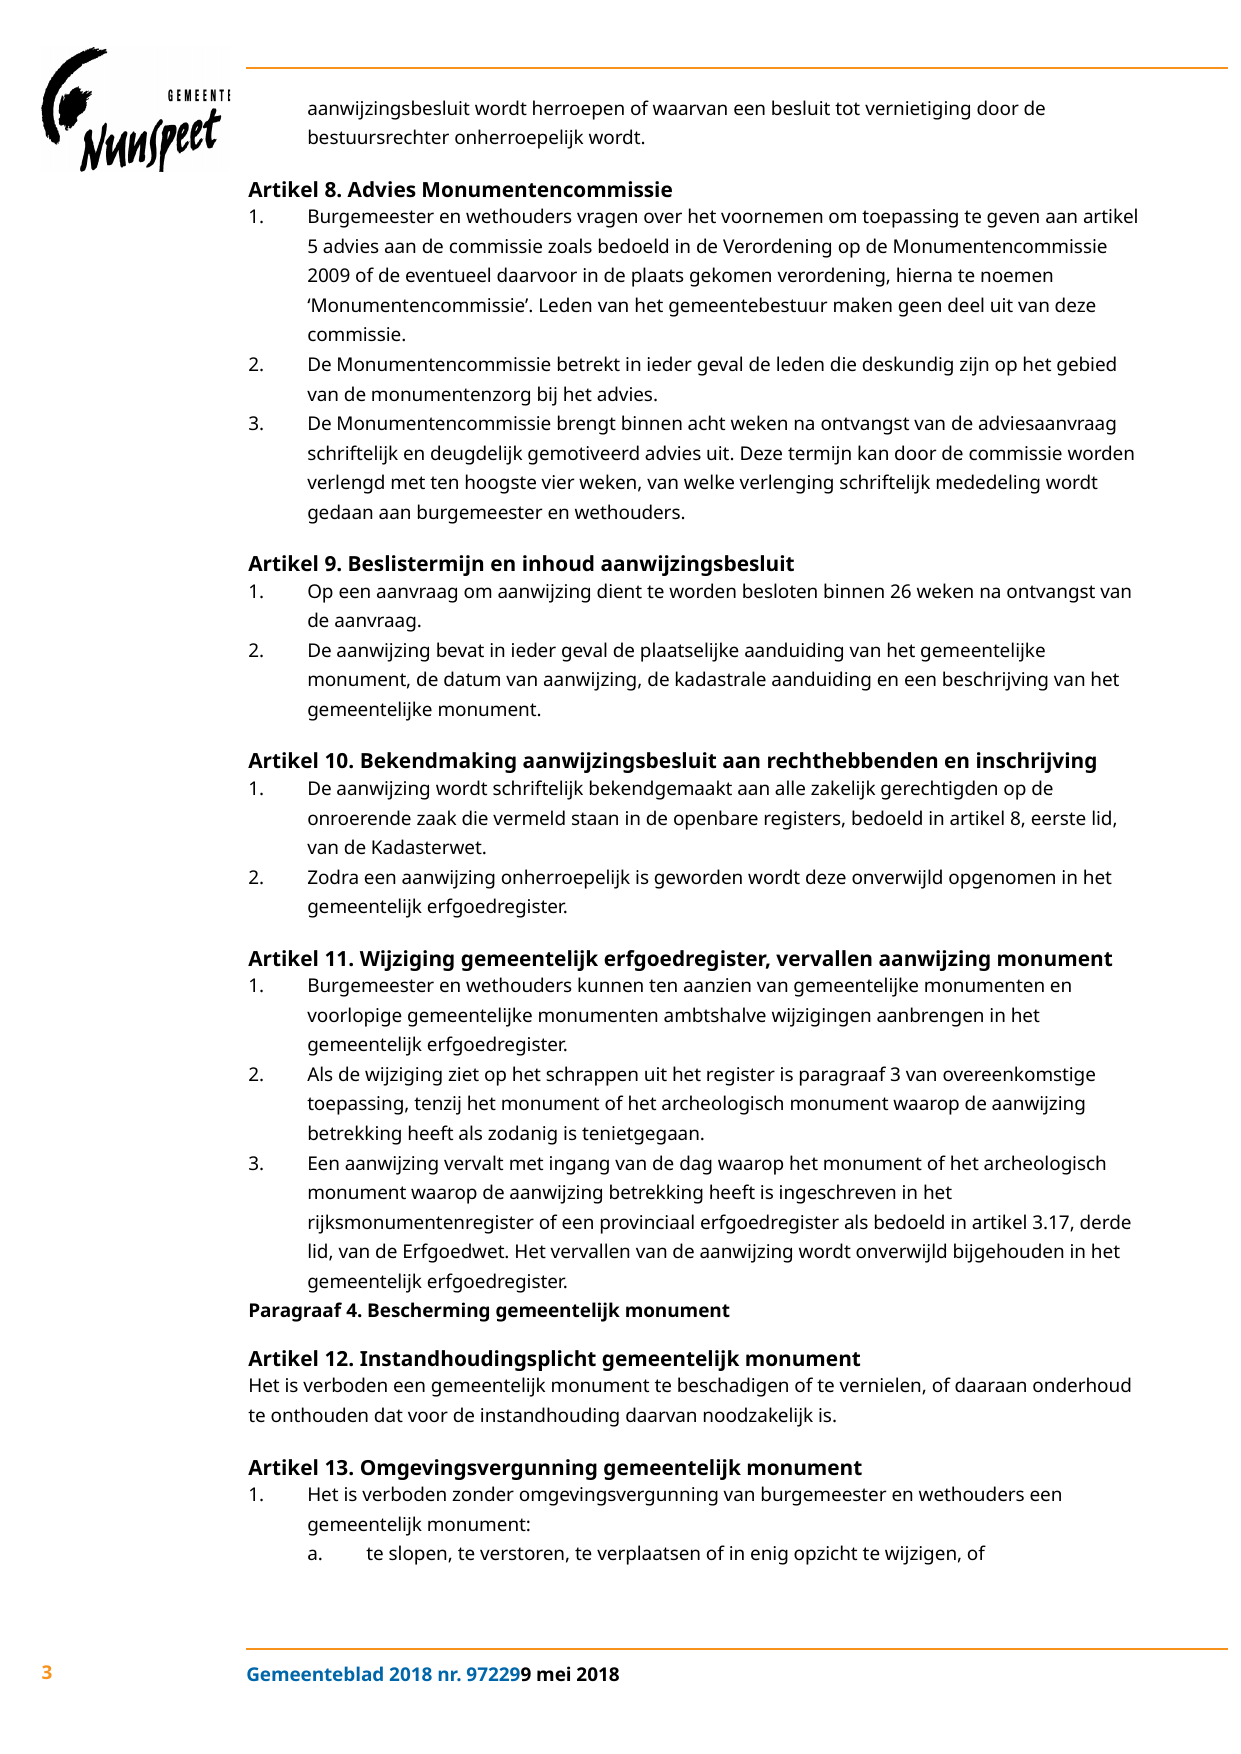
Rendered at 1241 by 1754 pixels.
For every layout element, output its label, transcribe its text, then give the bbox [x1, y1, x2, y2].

list Het is verboden zonder omgevingsvergunning van burgemeester en wethouders een gemeentelijk monument: [248, 1481, 1152, 1536]
list De Monumentencommissie brengt binnen acht weken na ontvangst van de adviesaanvraag schriftelijk en deugdelijk gemotiveerd advies uit. Deze termijn kan door de commissie worden verlengd met ten hoogste vier weken, van welke verlenging schriftelijk mededeling wordt gedaan aan burgemeester en wethouders. [248, 410, 1152, 525]
text Het is verboden een gemeentelijk monument te beschadigen of te vernielen, of daaraan onderhoud te onthouden dat voor de instandhouding daarvan noodzakelijk is. [248, 1373, 1152, 1428]
list De aanwijzing bevat in ieder geval de plaatselijke aanduiding van het gemeentelijke monument, de datum van aanwijzing, de kadastrale aanduiding en een beschrijving van het gemeentelijke monument. [248, 637, 1152, 722]
picture [41, 47, 231, 172]
list De aanwijzing wordt schriftelijk bekendgemaakt aan alle zakelijk gerechtigden op de onroerende zaak die vermeld staan in de openbare registers, bedoeld in artikel 8, eerste lid, van de Kadasterwet. [248, 775, 1152, 860]
list Zodra een aanwijzing onherroepelijk is geworden wordt deze onverwijld opgenomen in het gemeentelijk erfgoedregister. [248, 864, 1152, 919]
text Artikel 13. Omgevingsvergunning gemeentelijk monument [248, 1453, 1152, 1481]
text Artikel 10. Bekendmaking aanwijzingsbesluit aan rechthebbenden en inschrijving [248, 747, 1152, 775]
list De Monumentencommissie betrekt in ieder geval de leden die deskundig zijn op het gebied van de monumentenzorg bij het advies. [248, 351, 1152, 406]
list Een aanwijzing vervalt met ingang van de dag waarop het monument of het archeologisch monument waarop de aanwijzing betrekking heeft is ingeschreven in het rijksmonumentenregister of een provinciaal erfgoedregister als bedoeld in artikel 3.17, derde lid, van de Erfgoedwet. Het vervallen van de aanwijzing wordt onverwijld bijgehouden in het gemeentelijk erfgoedregister. [248, 1150, 1152, 1294]
text Artikel 8. Advies Monumentencommissie [248, 175, 1152, 203]
list te slopen, te verstoren, te verplaatsen of in enig opzicht te wijzigen, of [307, 1540, 1152, 1566]
list Burgemeester en wethouders kunnen ten aanzien van gemeentelijke monumenten en voorlopige gemeentelijke monumenten ambtshalve wijzigingen aanbrengen in het gemeentelijk erfgoedregister. [248, 972, 1152, 1057]
list aanwijzingsbesluit wordt herroepen of waarvan een besluit tot vernietiging door de bestuursrechter onherroepelijk wordt. [248, 95, 1152, 150]
text Paragraaf 4. Bescherming gemeentelijk monument [248, 1298, 1152, 1323]
text Artikel 12. Instandhoudingsplicht gemeentelijk monument [248, 1344, 1152, 1373]
text Artikel 9. Beslistermijn en inhoud aanwijzingsbesluit [248, 549, 1152, 578]
text Artikel 11. Wijziging gemeentelijk erfgoedregister, vervallen aanwijzing monument [248, 944, 1152, 972]
list Als de wijziging ziet op het schrappen uit het register is paragraaf 3 van overeenkomstige toepassing, tenzij het monument of het archeologisch monument waarop de aanwijzing betrekking heeft als zodanig is tenietgegaan. [248, 1061, 1152, 1146]
list Burgemeester en wethouders vragen over het voornemen om toepassing te geven aan artikel 5 advies aan de commissie zoals bedoeld in de Verordening op de Monumentencommissie 2009 of de eventueel daarvoor in de plaats gekomen verordening, hierna te noemen ‘Monumentencommissie’. Leden van het gemeentebestuur maken geen deel uit van deze commissie. [248, 203, 1152, 347]
list Op een aanvraag om aanwijzing dient te worden besloten binnen 26 weken na ontvangst van de aanvraag. [248, 578, 1152, 633]
